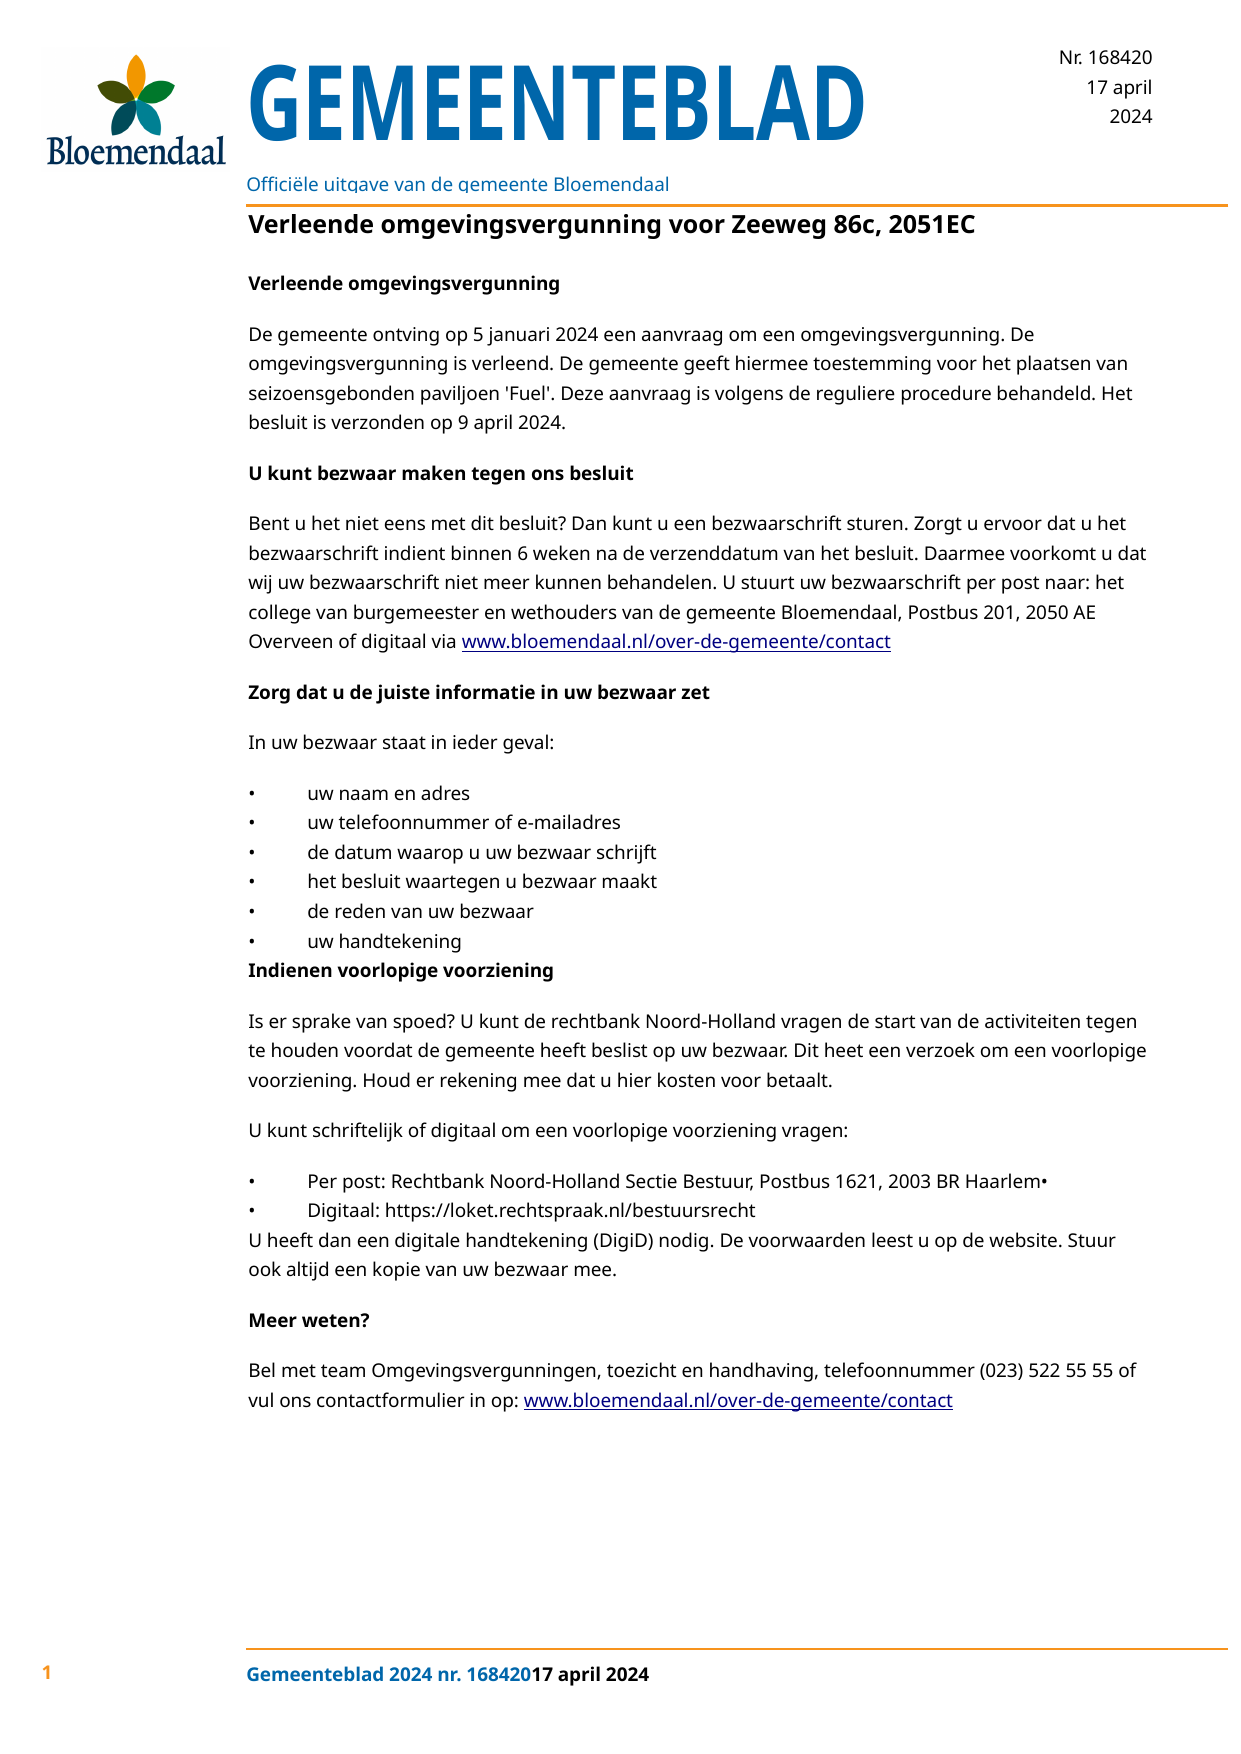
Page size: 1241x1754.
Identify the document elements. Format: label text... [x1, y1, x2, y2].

text U kunt bezwaar maken tegen ons besluit [248, 460, 1152, 486]
text U kunt schriftelijk of digitaal om een voorlopige voorziening vragen: [248, 1117, 1152, 1143]
list het besluit waartegen u bezwaar maakt [248, 869, 1152, 894]
text Indienen voorlopige voorziening [248, 957, 1152, 983]
text Bent u het niet eens met dit besluit? Dan kunt u een bezwaarschrift sturen. Zorgt u ervoor dat u het bezwaarschrift indient binnen 6 weken na de verzenddatum van het besluit. Daarmee voorkomt u dat wij uw bezwaarschrift niet meer kunnen behandelen. U stuurt uw bezwaarschrift per post naar: het college van burgemeester en wethouders van de gemeente Bloemendaal, Postbus 201, 2050 AE Overveen of digitaal via www.bloemendaal.nl/over-de-gemeente/contact [248, 510, 1152, 654]
text Is er sprake van spoed? U kunt de rechtbank Noord-Holland vragen de start van de activiteiten tegen te houden voordat de gemeente heeft beslist op uw bezwaar. Dit heet een verzoek om een voorlopige voorziening. Houd er rekening mee dat u hier kosten voor betaalt. [248, 1008, 1152, 1093]
list uw naam en adres [248, 780, 1152, 806]
text In uw bezwaar staat in ieder geval: [248, 729, 1152, 755]
text Verleende omgevingsvergunning voor Zeeweg 86c, 2051EC [248, 207, 1152, 241]
list uw handtekening [248, 928, 1152, 953]
text Zorg dat u de juiste informatie in uw bezwaar zet [248, 679, 1152, 705]
text U heeft dan een digitale handtekening (DigiD) nodig. De voorwaarden leest u op de website. Stuur ook altijd een kopie van uw bezwaar mee. [248, 1227, 1152, 1282]
list de reden van uw bezwaar [248, 898, 1152, 924]
text Meer weten? [248, 1307, 1152, 1333]
text Bel met team Omgevingsvergunningen, toezicht en handhaving, telefoonnummer (023) 522 55 55 of vul ons contactformulier in op: www.bloemendaal.nl/over-de-gemeente/contact [248, 1357, 1152, 1413]
text De gemeente ontving op 5 januari 2024 een aanvraag om een omgevingsvergunning. De omgevingsvergunning is verleend. De gemeente geeft hiermee toestemming voor het plaatsen van seizoensgebonden paviljoen 'Fuel'. Deze aanvraag is volgens de reguliere procedure behandeld. Het besluit is verzonden op 9 april 2024. [248, 321, 1152, 435]
text Verleende omgevingsvergunning [248, 270, 1152, 296]
list Per post: Rechtbank Noord-Holland Sectie Bestuur, Postbus 1621, 2003 BR Haarlem• [248, 1168, 1152, 1193]
list de datum waarop u uw bezwaar schrijft [248, 839, 1152, 865]
picture [41, 47, 231, 172]
list Digitaal: https://loket.rechtspraak.nl/bestuursrecht [248, 1197, 1152, 1223]
list uw telefoonnummer of e-mailadres [248, 809, 1152, 835]
